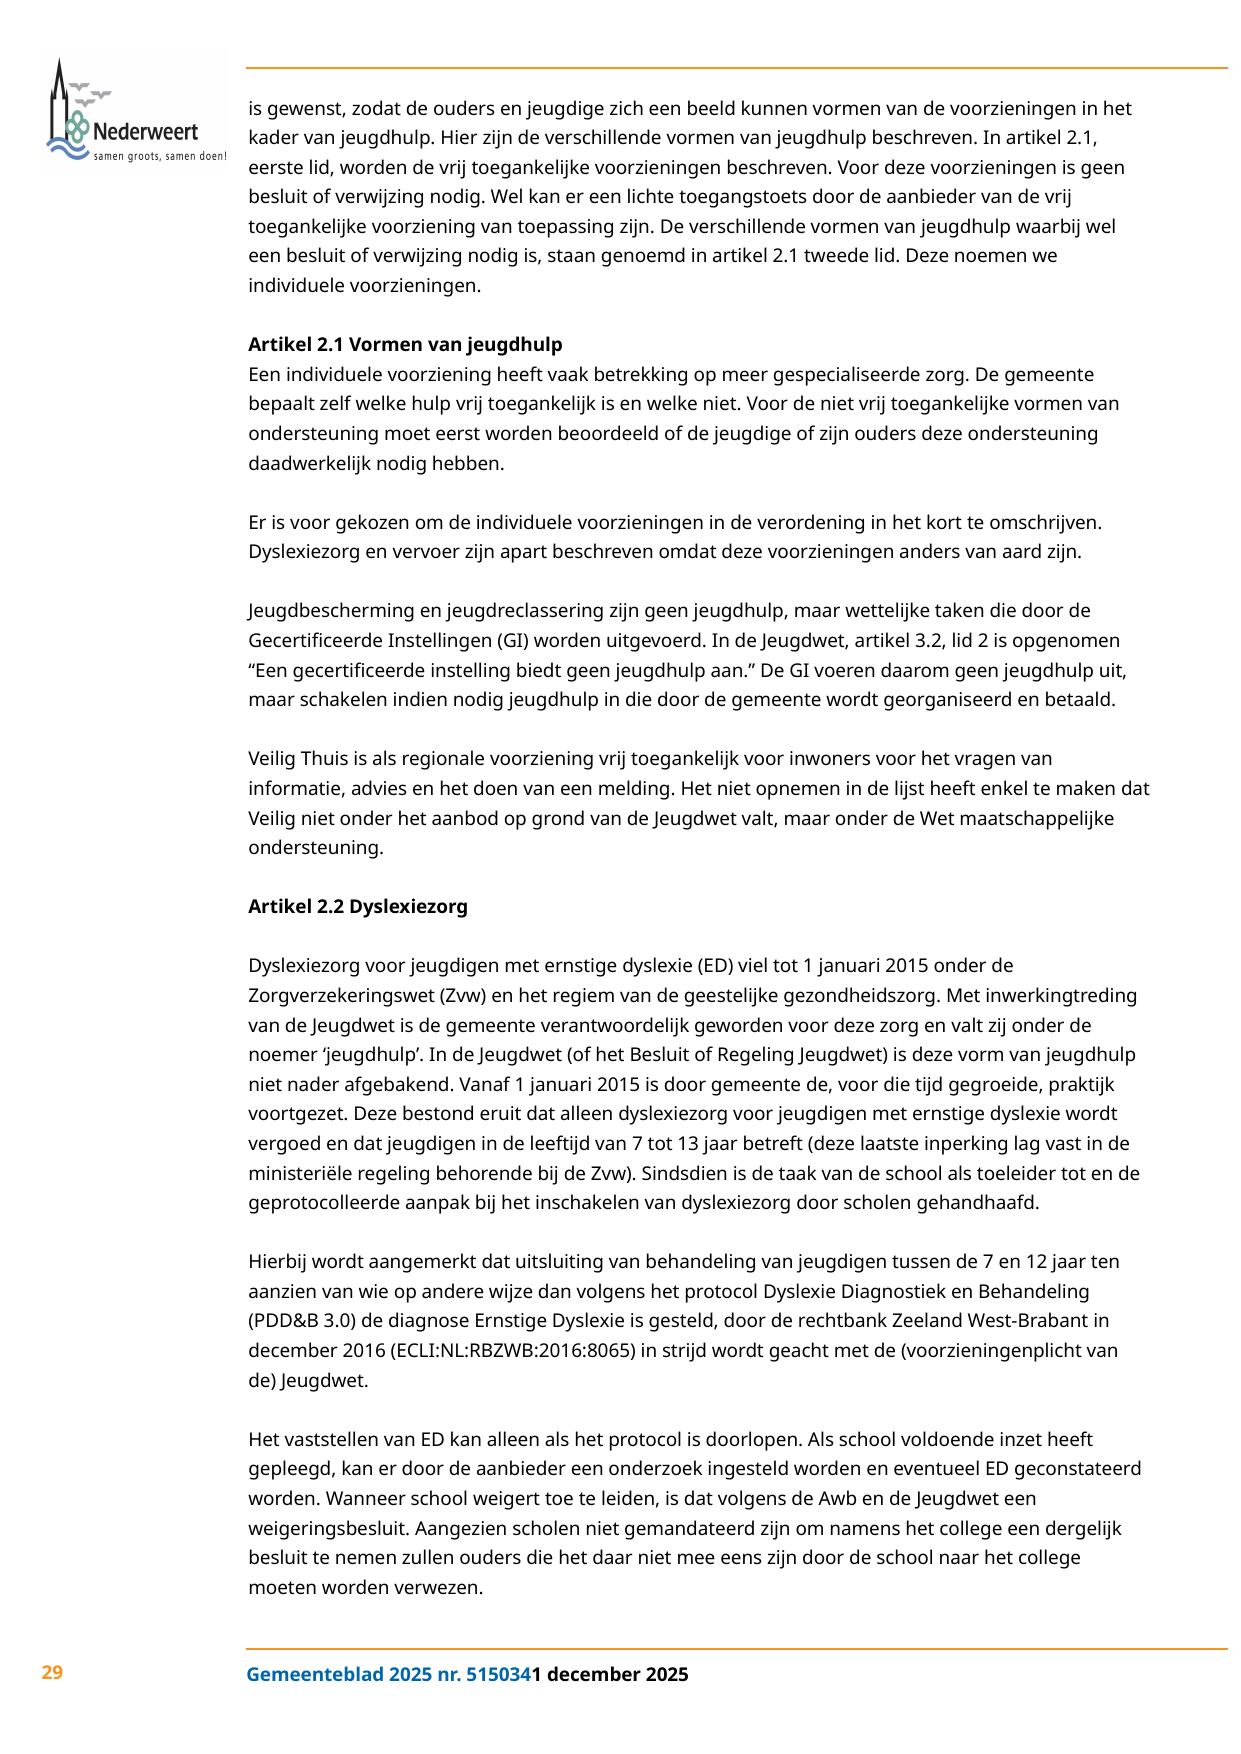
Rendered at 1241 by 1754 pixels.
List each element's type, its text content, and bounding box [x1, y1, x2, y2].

text Een individuele voorziening heeft vaak betrekking op meer gespecialiseerde zorg. De gemeente bepaalt zelf welke hulp vrij toegankelijk is en welke niet. Voor de niet vrij toegankelijke vormen van ondersteuning moet eerst worden beoordeeld of de jeugdige of zijn ouders deze ondersteuning daadwerkelijk nodig hebben. [248, 361, 1152, 476]
text Het vaststellen van ED kan alleen als het protocol is doorlopen. Als school voldoende inzet heeft gepleegd, kan er door de aanbieder een onderzoek ingesteld worden en eventueel ED geconstateerd worden. Wanneer school weigert toe te leiden, is dat volgens de Awb en de Jeugdwet een weigeringsbesluit. Aangezien scholen niet gemandateerd zijn om namens het college een dergelijk besluit te nemen zullen ouders die het daar niet mee eens zijn door de school naar het college moeten worden verwezen. [248, 1426, 1152, 1600]
text Er is voor gekozen om de individuele voorzieningen in de verordening in het kort te omschrijven. Dyslexiezorg en vervoer zijn apart beschreven omdat deze voorzieningen anders van aard zijn. [248, 509, 1152, 564]
text Dyslexiezorg voor jeugdigen met ernstige dyslexie (ED) viel tot 1 januari 2015 onder de Zorgverzekeringswet (Zvw) en het regiem van de geestelijke gezondheidszorg. Met inwerkingtreding van de Jeugdwet is de gemeente verantwoordelijk geworden voor deze zorg en valt zij onder de noemer ‘jeugdhulp’. In de Jeugdwet (of het Besluit of Regeling Jeugdwet) is deze vorm van jeugdhulp niet nader afgebakend. Vanaf 1 januari 2015 is door gemeente de, voor die tijd gegroeide, praktijk voortgezet. Deze bestond eruit dat alleen dyslexiezorg voor jeugdigen met ernstige dyslexie wordt vergoed en dat jeugdigen in de leeftijd van 7 tot 13 jaar betreft (deze laatste inperking lag vast in de ministeriële regeling behorende bij de Zvw). Sindsdien is de taak van de school als toeleider tot en de geprotocolleerde aanpak bij het inschakelen van dyslexiezorg door scholen gehandhaafd. [248, 953, 1152, 1215]
picture [41, 47, 231, 172]
text Veilig Thuis is als regionale voorziening vrij toegankelijk voor inwoners voor het vragen van informatie, advies en het doen van een melding. Het niet opnemen in de lijst heeft enkel te maken dat Veilig niet onder het aanbod op grond van de Jeugdwet valt, maar onder de Wet maatschappelijke ondersteuning. [248, 746, 1152, 860]
text Artikel 2.2 Dyslexiezorg [248, 893, 1152, 919]
text Artikel 2.1 Vormen van jeugdhulp [248, 331, 1152, 357]
text Jeugdbescherming en jeugdreclassering zijn geen jeugdhulp, maar wettelijke taken die door de Gecertificeerde Instellingen (GI) worden uitgevoerd. In de Jeugdwet, artikel 3.2, lid 2 is opgenomen “Een gecertificeerde instelling biedt geen jeugdhulp aan.” De GI voeren daarom geen jeugdhulp uit, maar schakelen indien nodig jeugdhulp in die door de gemeente wordt georganiseerd en betaald. [248, 598, 1152, 712]
text is gewenst, zodat de ouders en jeugdige zich een beeld kunnen vormen van de voorzieningen in het kader van jeugdhulp. Hier zijn de verschillende vormen van jeugdhulp beschreven. In artikel 2.1, eerste lid, worden de vrij toegankelijke voorzieningen beschreven. Voor deze voorzieningen is geen besluit of verwijzing nodig. Wel kan er een lichte toegangstoets door de aanbieder van de vrij toegankelijke voorziening van toepassing zijn. De verschillende vormen van jeugdhulp waarbij wel een besluit of verwijzing nodig is, staan genoemd in artikel 2.1 tweede lid. Deze noemen we individuele voorzieningen. [248, 95, 1152, 298]
text Hierbij wordt aangemerkt dat uitsluiting van behandeling van jeugdigen tussen de 7 en 12 jaar ten aanzien van wie op andere wijze dan volgens het protocol Dyslexie Diagnostiek en Behandeling (PDD&B 3.0) de diagnose Ernstige Dyslexie is gesteld, door de rechtbank Zeeland West-Brabant in december 2016 (ECLI:NL:RBZWB:2016:8065) in strijd wordt geacht met de (voorzieningenplicht van de) Jeugdwet. [248, 1248, 1152, 1393]
